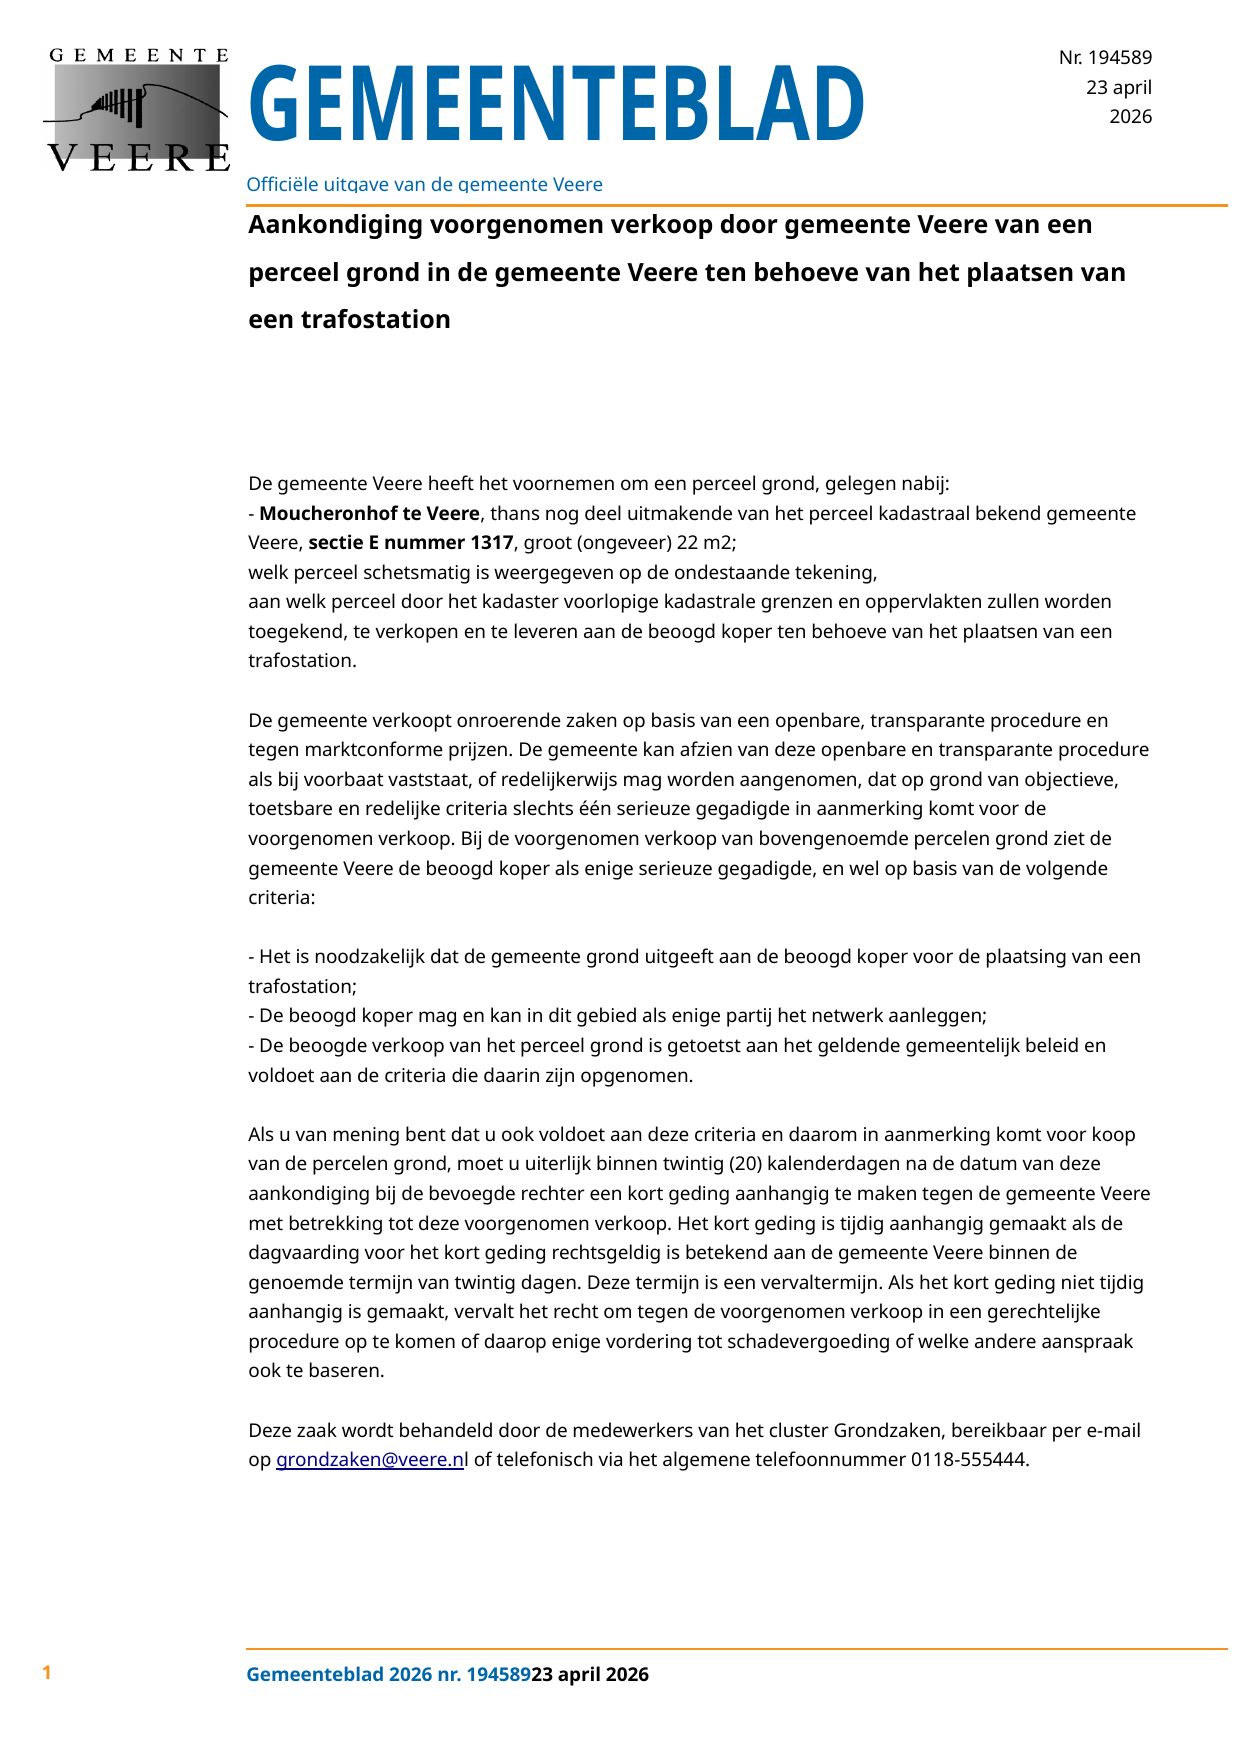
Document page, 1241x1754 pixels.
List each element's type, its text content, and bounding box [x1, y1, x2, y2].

text - De beoogde verkoop van het perceel grond is getoetst aan het geldende gemeentelijk beleid en voldoet aan de criteria die daarin zijn opgenomen. [248, 1032, 1152, 1087]
picture [41, 47, 231, 172]
text aan welk perceel door het kadaster voorlopige kadastrale grenzen en oppervlakten zullen worden toegekend, te verkopen en te leveren aan de beoogd koper ten behoeve van het plaatsen van een trafostation. [248, 588, 1152, 673]
text De gemeente verkoopt onroerende zaken op basis van een openbare, transparante procedure en tegen marktconforme prijzen. De gemeente kan afzien van deze openbare en transparante procedure als bij voorbaat vaststaat, of redelijkerwijs mag worden aangenomen, dat op grond van objectieve, toetsbare en redelijke criteria slechts één serieuze gegadigde in aanmerking komt voor de voorgenomen verkoop. Bij de voorgenomen verkoop van bovengenoemde percelen grond ziet de gemeente Veere de beoogd koper als enige serieuze gegadigde, en wel op basis van de volgende criteria: [248, 707, 1152, 910]
text Deze zaak wordt behandeld door de medewerkers van het cluster Grondzaken, bereikbaar per e-mail op grondzaken@veere.nl of telefonisch via het algemene telefoonnummer 0118-555444. [248, 1417, 1152, 1472]
text - De beoogd koper mag en kan in dit gebied als enige partij het netwerk aanleggen; [248, 1003, 1152, 1028]
text De gemeente Veere heeft het voornemen om een perceel grond, gelegen nabij: [248, 470, 1152, 496]
text - Het is noodzakelijk dat de gemeente grond uitgeeft aan de beoogd koper voor de plaatsing van een trafostation; [248, 943, 1152, 999]
text Als u van mening bent dat u ook voldoet aan deze criteria en daarom in aanmerking komt voor koop van de percelen grond, moet u uiterlijk binnen twintig (20) kalenderdagen na de datum van deze aankondiging bij de bevoegde rechter een kort geding aanhangig te maken tegen de gemeente Veere met betrekking tot deze voorgenomen verkoop. Het kort geding is tijdig aanhangig gemaakt als de dagvaarding voor het kort geding rechtsgeldig is betekend aan de gemeente Veere binnen de genoemde termijn van twintig dagen. Deze termijn is een vervaltermijn. Als het kort geding niet tijdig aanhangig is gemaakt, vervalt het recht om tegen de voorgenomen verkoop in een gerechtelijke procedure op te komen of daarop enige vordering tot schadevergoeding of welke andere aanspraak ook te baseren. [248, 1121, 1152, 1383]
text welk perceel schetsmatig is weergegeven op de ondestaande tekening, [248, 559, 1152, 584]
text - Moucheronhof te Veere, thans nog deel uitmakende van het perceel kadastraal bekend gemeente Veere, sectie E nummer 1317, groot (ongeveer) 22 m2; [248, 500, 1152, 555]
text Aankondiging voorgenomen verkoop door gemeente Veere van een perceel grond in de gemeente Veere ten behoeve van het plaatsen van een trafostation [248, 207, 1152, 336]
